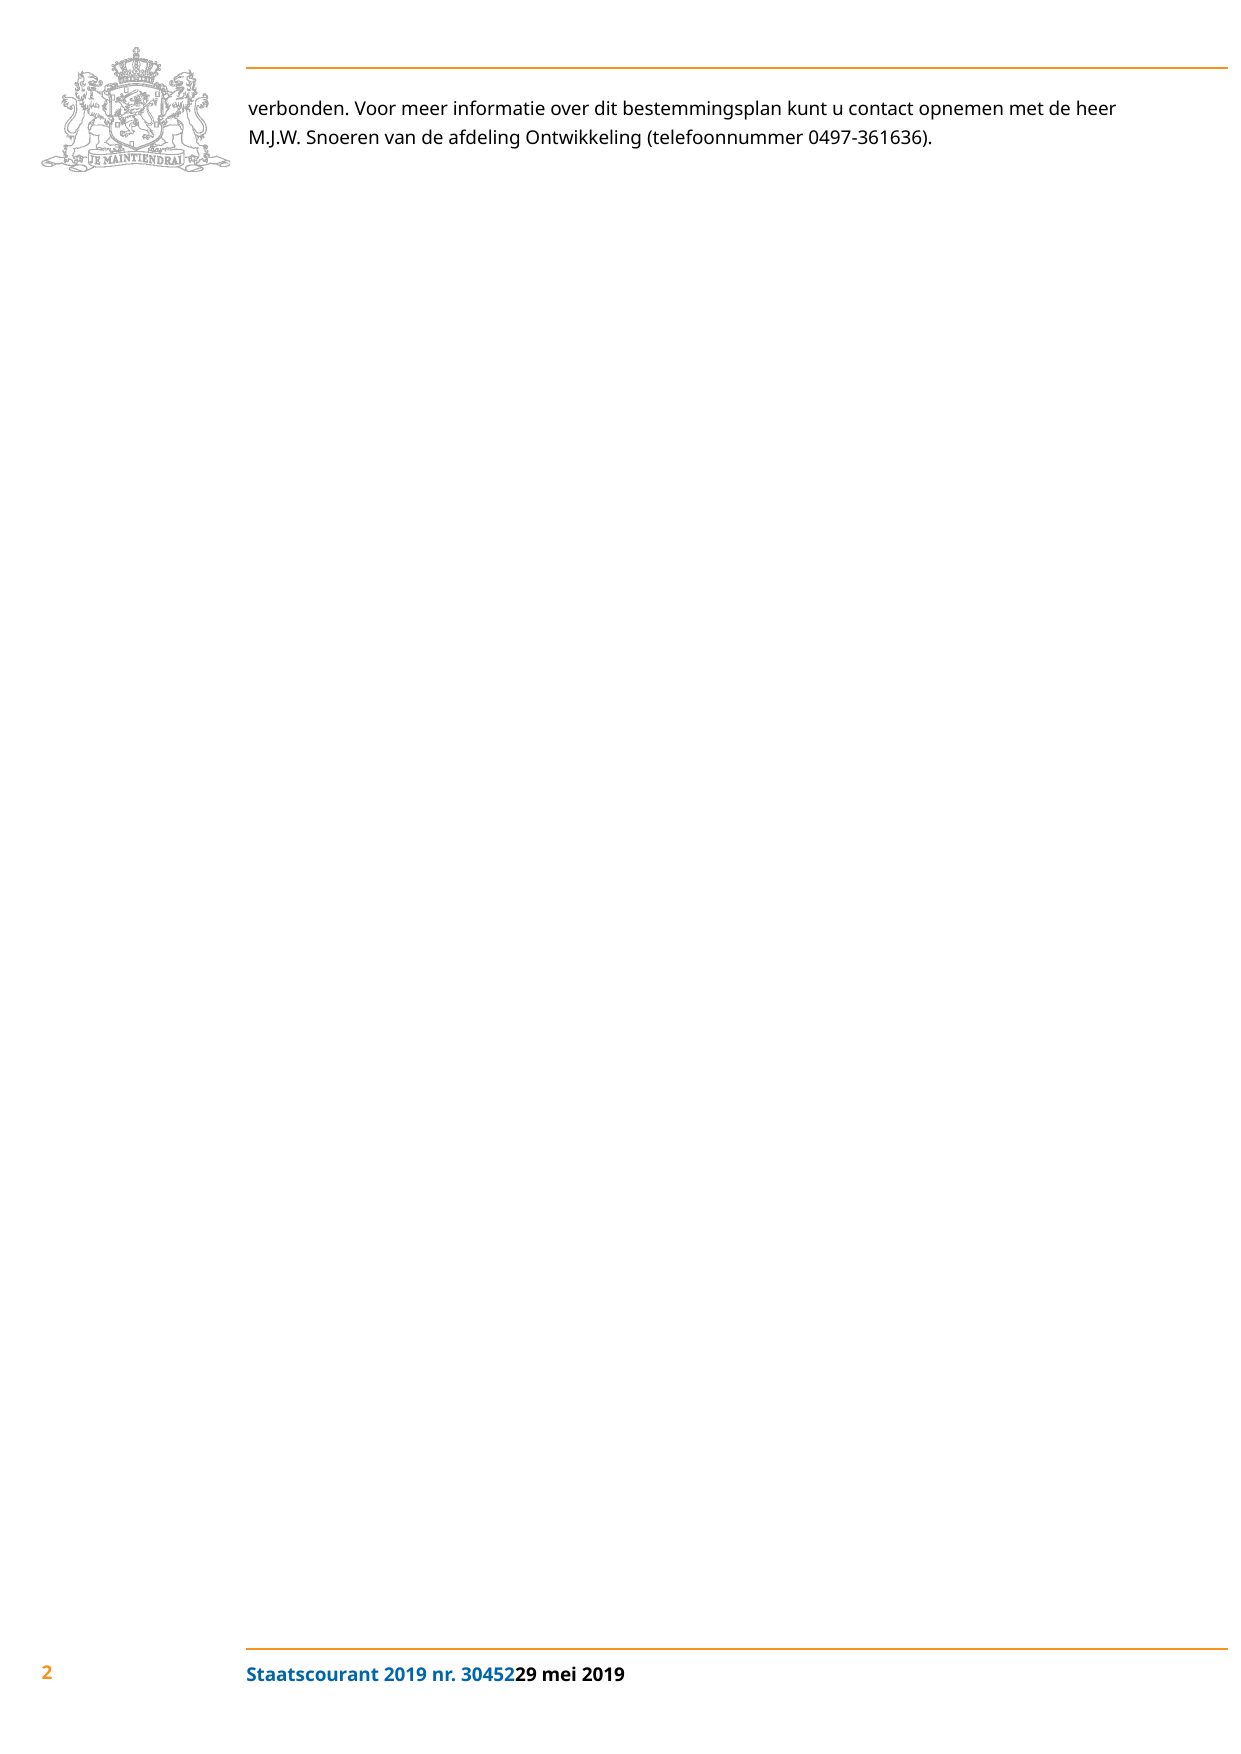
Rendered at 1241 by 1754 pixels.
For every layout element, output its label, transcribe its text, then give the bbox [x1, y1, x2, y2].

picture [41, 47, 231, 172]
text verbonden. Voor meer informatie over dit bestemmingsplan kunt u contact opnemen met de heer M.J.W. Snoeren van de afdeling Ontwikkeling (telefoonnummer 0497-361636). [248, 95, 1152, 150]
